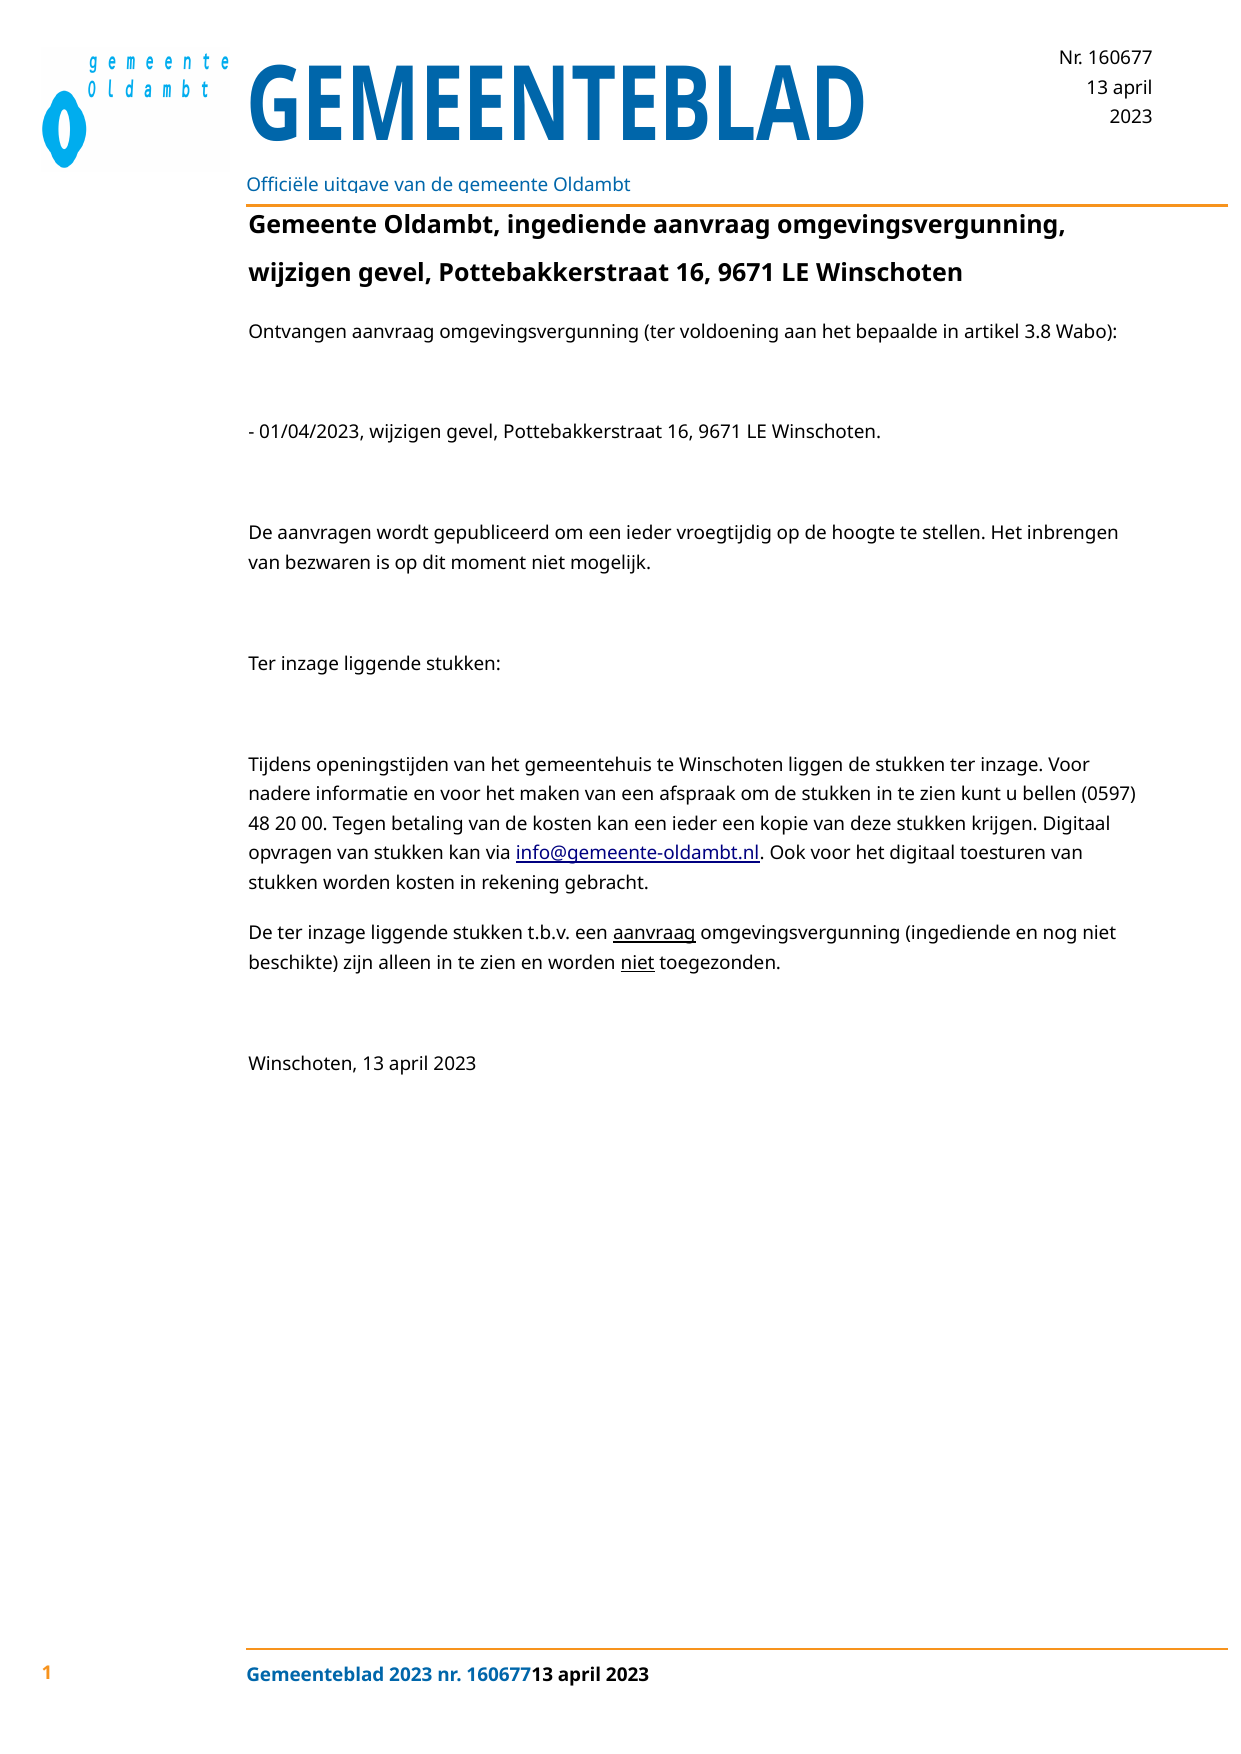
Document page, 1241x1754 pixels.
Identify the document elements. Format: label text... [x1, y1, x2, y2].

text De ter inzage liggende stukken t.b.v. een aanvraag omgevingsvergunning (ingediende en nog niet beschikte) zijn alleen in te zien en worden niet toegezonden. [248, 919, 1152, 975]
text Gemeente Oldambt, ingediende aanvraag omgevingsvergunning, wijzigen gevel, Pottebakkerstraat 16, 9671 LE Winschoten [248, 207, 1152, 288]
text De aanvragen wordt gepubliceerd om een ieder vroegtijdig op de hoogte te stellen. Het inbrengen van bezwaren is op dit moment niet mogelijk. [248, 519, 1152, 575]
text - 01/04/2023, wijzigen gevel, Pottebakkerstraat 16, 9671 LE Winschoten. [248, 419, 1152, 444]
text Tijdens openingstijden van het gemeentehuis te Winschoten liggen de stukken ter inzage. Voor nadere informatie en voor het maken van een afspraak om de stukken in te zien kunt u bellen (0597) 48 20 00. Tegen betaling van de kosten kan een ieder een kopie van deze stukken krijgen. Digitaal opvragen van stukken kan via info@gemeente-oldambt.nl. Ook voor het digitaal toesturen van stukken worden kosten in rekening gebracht. [248, 751, 1152, 895]
text Ter inzage liggende stukken: [248, 650, 1152, 676]
text Ontvangen aanvraag omgevingsvergunning (ter voldoening aan het bepaalde in artikel 3.8 Wabo): [248, 318, 1152, 344]
picture [41, 47, 231, 172]
text Winschoten, 13 april 2023 [248, 1050, 1152, 1076]
